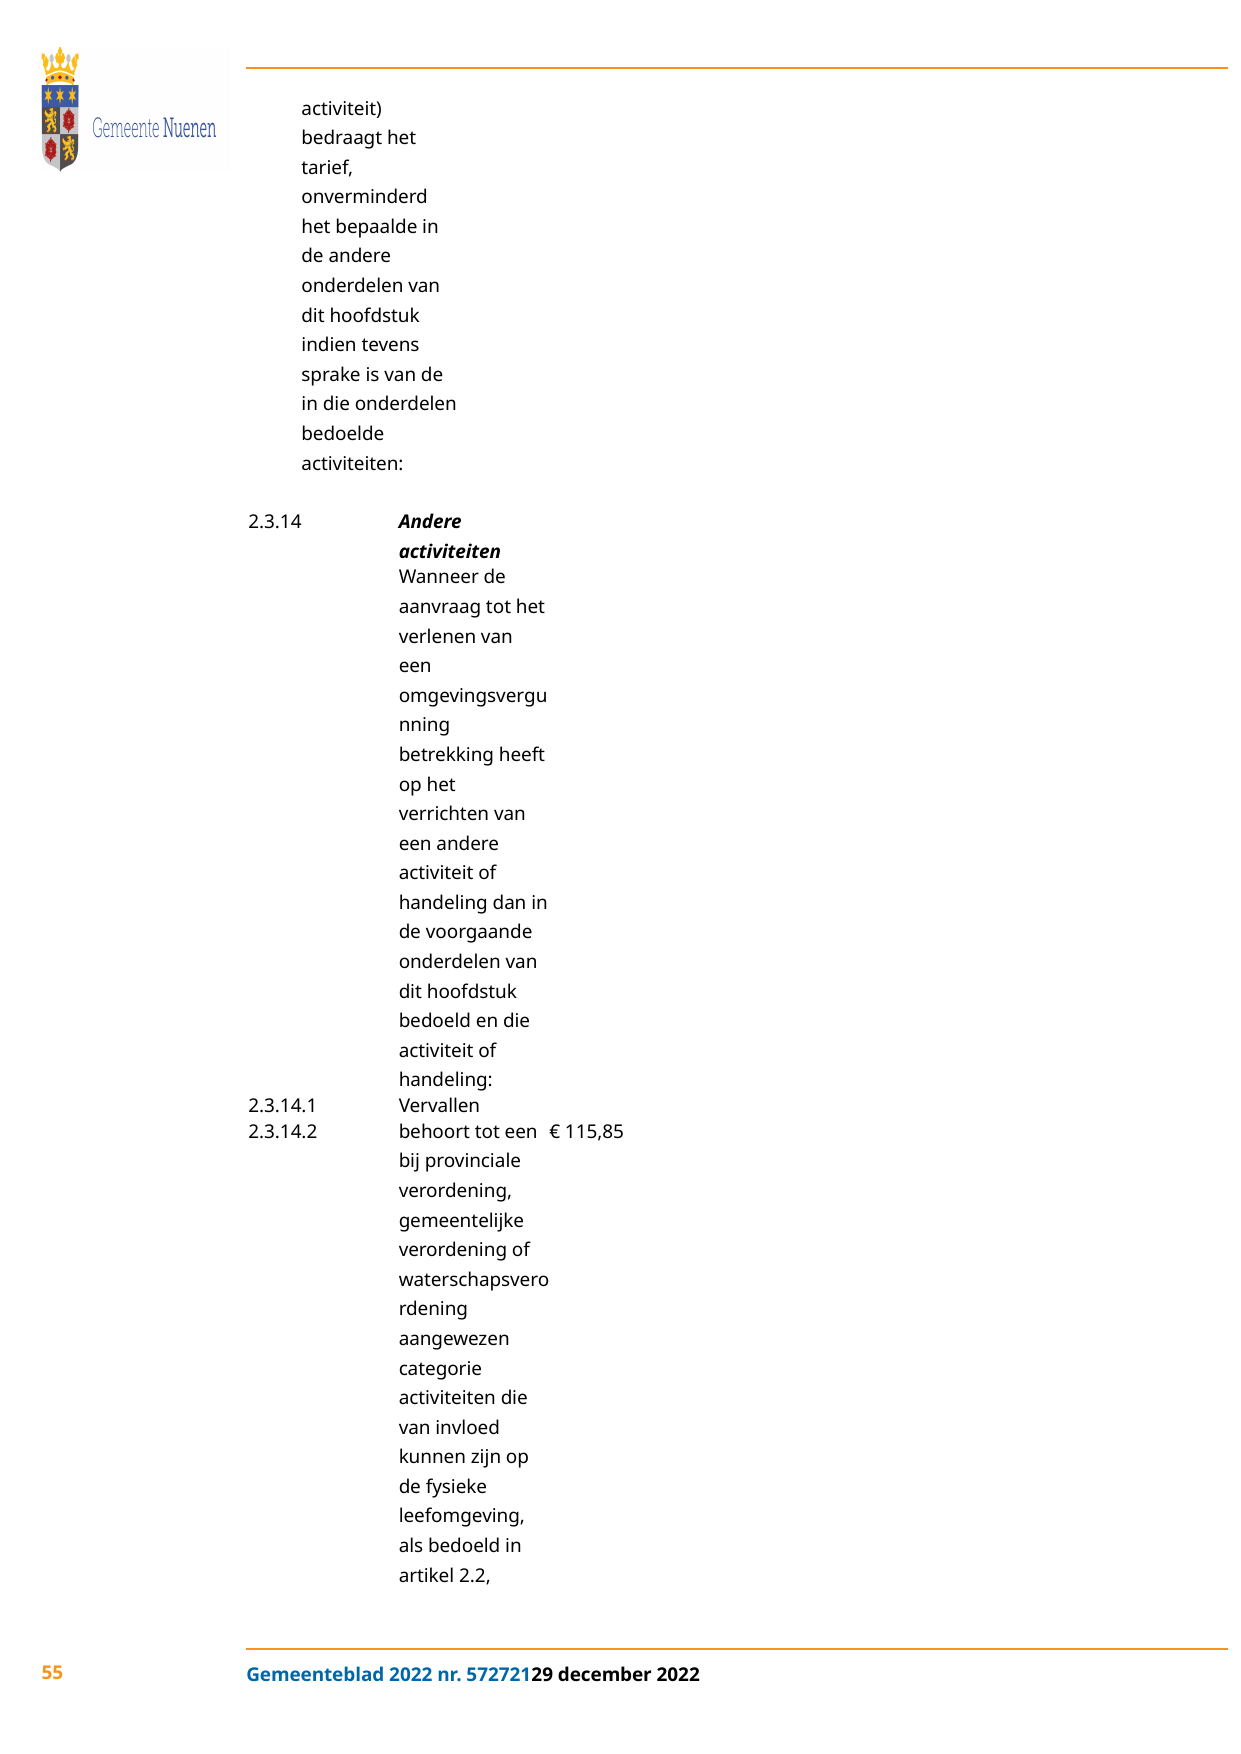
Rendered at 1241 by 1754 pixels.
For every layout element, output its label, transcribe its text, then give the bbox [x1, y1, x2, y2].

table_cell behoort tot een bij provinciale verordening, gemeentelijke verordening of waterschapsverordening aangewezen categorie activiteiten die van invloed kunnen zijn op de fysieke leefomgeving, als bedoeld in artikel 2.2, [399, 1118, 549, 1588]
table_cell [850, 1093, 1001, 1118]
table_cell [850, 564, 1001, 1092]
table_cell activiteit) bedraagt het tarief, onverminderd het bepaalde in de andere onderdelen van dit hoofdstuk indien tevens sprake is van de in die onderdelen bedoelde activiteiten: [301, 95, 461, 476]
table_header Andere activiteiten [399, 509, 549, 564]
table_cell [567, 95, 673, 476]
table_cell € 115,85 [549, 1118, 700, 1588]
table_header [700, 509, 850, 564]
table_cell [248, 95, 301, 476]
table_header [1001, 509, 1152, 564]
table_cell [549, 564, 700, 1092]
table_header [850, 509, 1001, 564]
picture [41, 47, 231, 172]
table_cell [992, 95, 1152, 476]
table_cell [673, 95, 833, 476]
table_cell [700, 1118, 850, 1588]
table_cell [833, 95, 992, 476]
table_cell [700, 1093, 850, 1118]
table_cell [1001, 1118, 1152, 1588]
table_cell 2.3.14.2 [248, 1118, 398, 1588]
table_cell [549, 1093, 700, 1118]
table_cell [461, 95, 567, 476]
table_header 2.3.14 [248, 509, 398, 564]
table_cell [700, 564, 850, 1092]
table_cell Vervallen [399, 1093, 549, 1118]
table_cell 2.3.14.1 [248, 1093, 398, 1118]
table_header [549, 509, 700, 564]
table_cell Wanneer de aanvraag tot het verlenen van een omgevingsvergunning betrekking heeft op het verrichten van een andere activiteit of handeling dan in de voorgaande onderdelen van dit hoofdstuk bedoeld en die activiteit of handeling: [399, 564, 549, 1092]
table_cell [1001, 564, 1152, 1092]
table_cell [850, 1118, 1001, 1588]
table_cell [248, 564, 398, 1092]
table_cell [1001, 1093, 1152, 1118]
